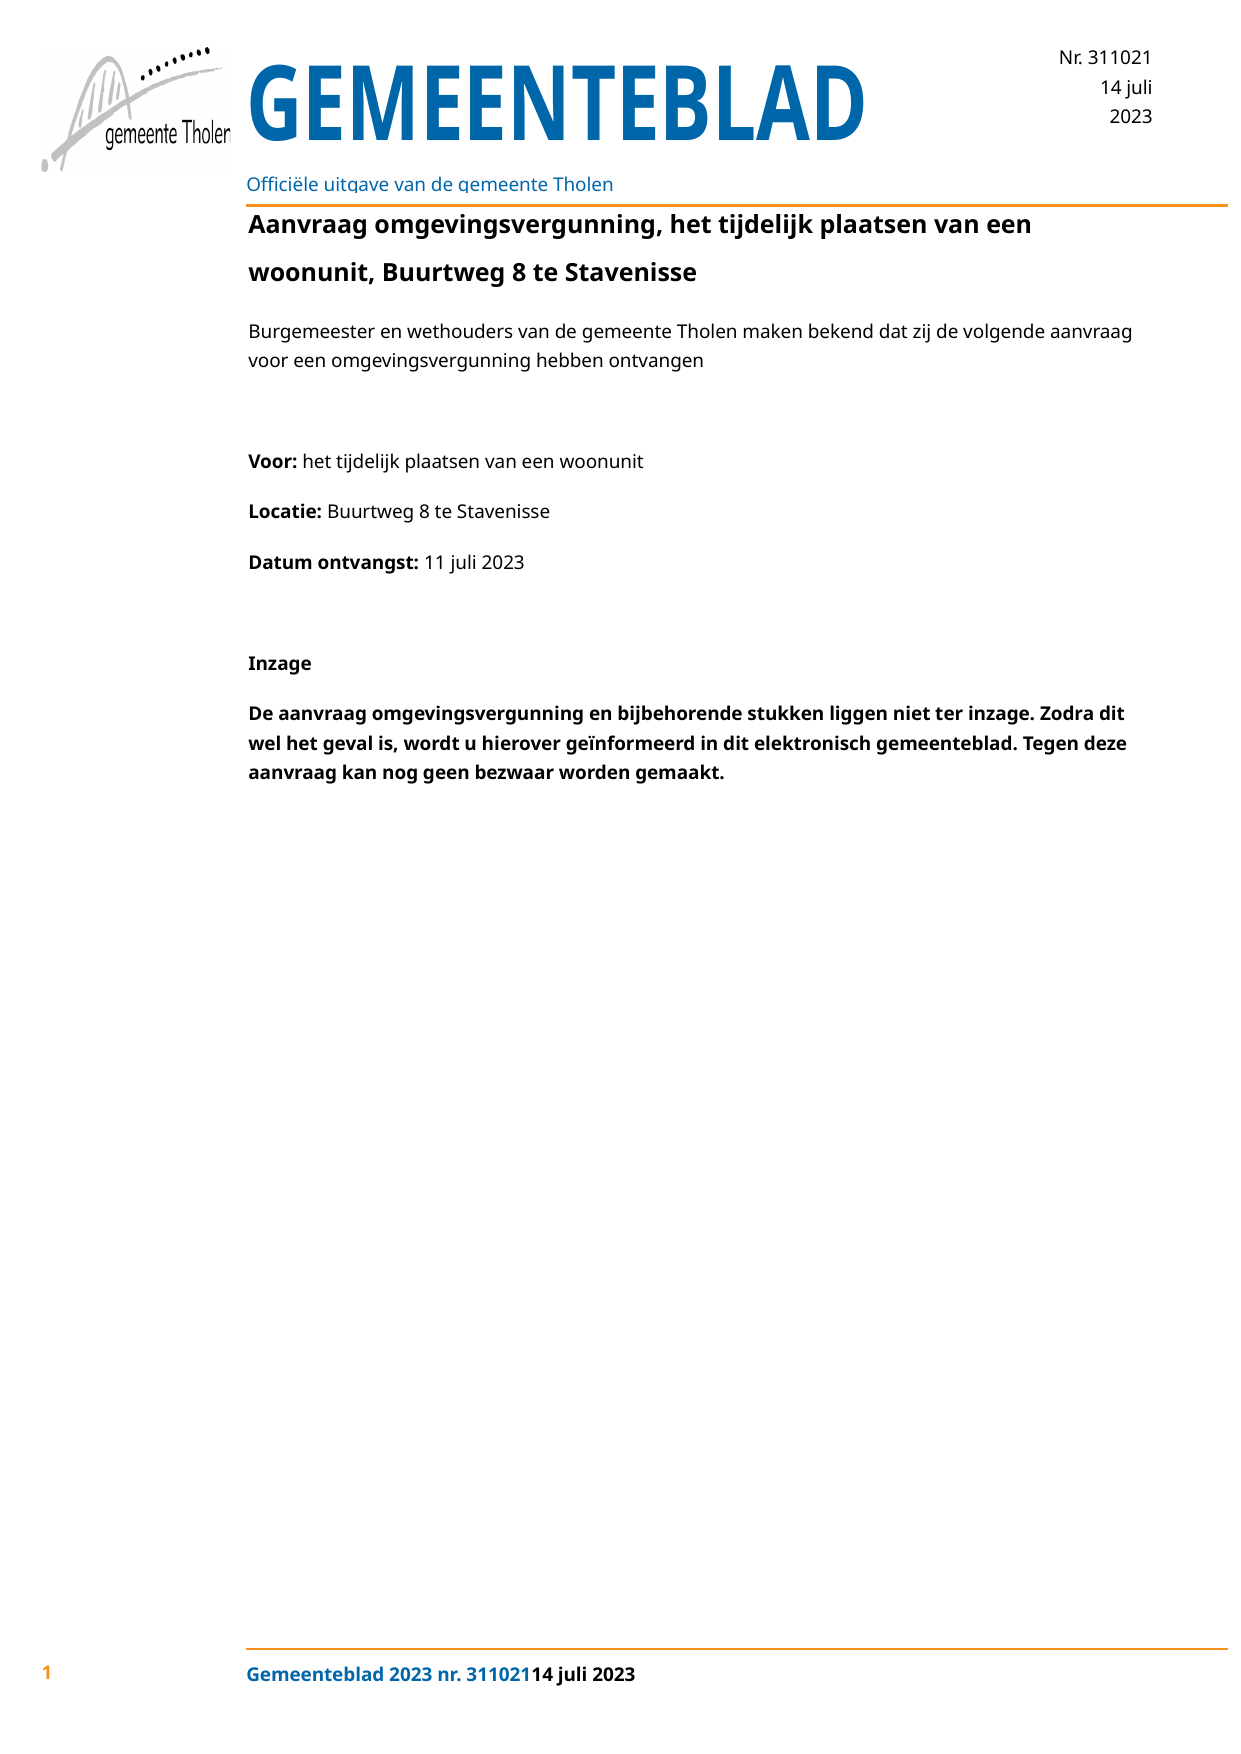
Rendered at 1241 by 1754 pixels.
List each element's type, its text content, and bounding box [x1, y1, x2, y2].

text Locatie: Buurtweg 8 te Stavenisse [248, 499, 1152, 524]
text Datum ontvangst: 11 juli 2023 [248, 549, 1152, 575]
text Voor: het tijdelijk plaatsen van een woonunit [248, 448, 1152, 474]
text Inzage [248, 650, 1152, 676]
text Aanvraag omgevingsvergunning, het tijdelijk plaatsen van een woonunit, Buurtweg 8 te Stavenisse [248, 207, 1152, 288]
text De aanvraag omgevingsvergunning en bijbehorende stukken liggen niet ter inzage. Zodra dit wel het geval is, wordt u hierover geïnformeerd in dit elektronisch gemeenteblad. Tegen deze aanvraag kan nog geen bezwaar worden gemaakt. [248, 700, 1152, 785]
text Burgemeester en wethouders van de gemeente Tholen maken bekend dat zij de volgende aanvraag voor een omgevingsvergunning hebben ontvangen [248, 318, 1152, 373]
picture [41, 47, 231, 172]
